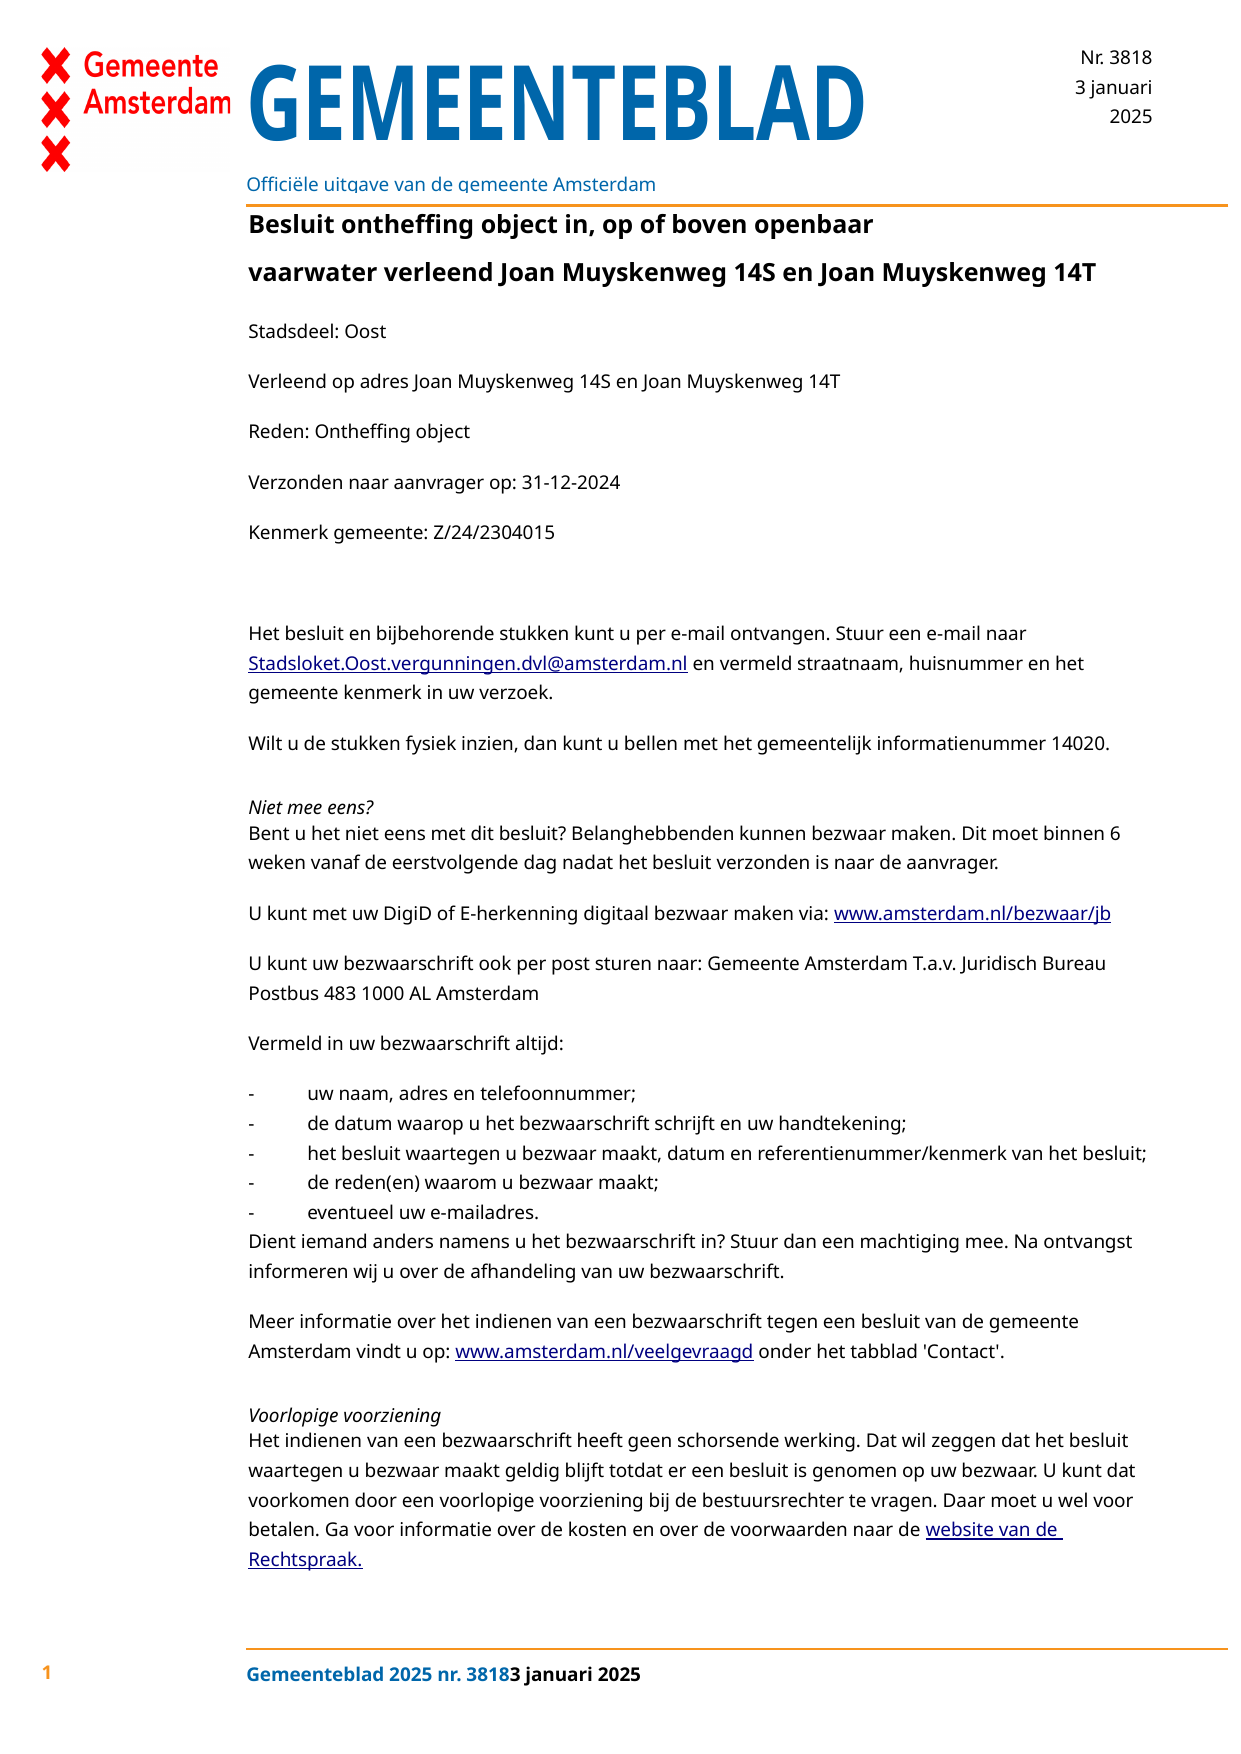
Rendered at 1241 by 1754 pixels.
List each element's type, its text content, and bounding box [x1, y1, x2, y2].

text Wilt u de stukken fysiek inzien, dan kunt u bellen met het gemeentelijk informatienummer 14020. [248, 730, 1152, 756]
text Kenmerk gemeente: Z/24/2304015 [248, 519, 1152, 545]
text U kunt uw bezwaarschrift ook per post sturen naar: Gemeente Amsterdam T.a.v. Juridisch Bureau Postbus 483 1000 AL Amsterdam [248, 950, 1152, 1005]
text Meer informatie over het indienen van een bezwaarschrift tegen een besluit van de gemeente Amsterdam vindt u op: www.amsterdam.nl/veelgevraagd onder het tabblad 'Contact'. [248, 1308, 1152, 1364]
text Voorlopige voorziening [248, 1402, 1152, 1428]
picture [41, 47, 231, 172]
text Stadsdeel: Oost [248, 318, 1152, 344]
list de datum waarop u het bezwaarschrift schrijft en uw handtekening; [248, 1110, 1152, 1136]
list het besluit waartegen u bezwaar maakt, datum en referentienummer/kenmerk van het besluit; [248, 1140, 1152, 1165]
list de reden(en) waarom u bezwaar maakt; [248, 1169, 1152, 1195]
text Besluit ontheffing object in, op of boven openbaar vaarwater verleend Joan Muyskenweg 14S en Joan Muyskenweg 14T [248, 207, 1152, 288]
text Bent u het niet eens met dit besluit? Belanghebbenden kunnen bezwaar maken. Dit moet binnen 6 weken vanaf de eerstvolgende dag nadat het besluit verzonden is naar de aanvrager. [248, 820, 1152, 875]
text Het indienen van een bezwaarschrift heeft geen schorsende werking. Dat wil zeggen dat het besluit waartegen u bezwaar maakt geldig blijft totdat er een besluit is genomen op uw bezwaar. U kunt dat voorkomen door een voorlopige voorziening bij de bestuursrechter te vragen. Daar moet u wel voor betalen. Ga voor informatie over de kosten en over de voorwaarden naar de website van de Rechtspraak. [248, 1428, 1152, 1572]
text Verleend op adres Joan Muyskenweg 14S en Joan Muyskenweg 14T [248, 368, 1152, 394]
text Reden: Ontheffing object [248, 419, 1152, 444]
text Vermeld in uw bezwaarschrift altijd: [248, 1030, 1152, 1056]
text U kunt met uw DigiD of E-herkenning digitaal bezwaar maken via: www.amsterdam.nl/bezwaar/jb [248, 900, 1152, 925]
text Verzonden naar aanvrager op: 31-12-2024 [248, 469, 1152, 495]
text Niet mee eens? [248, 794, 1152, 820]
text Het besluit en bijbehorende stukken kunt u per e-mail ontvangen. Stuur een e-mail naar Stadsloket.Oost.vergunningen.dvl@amsterdam.nl en vermeld straatnaam, huisnummer en het gemeente kenmerk in uw verzoek. [248, 620, 1152, 705]
text Dient iemand anders namens u het bezwaarschrift in? Stuur dan een machtiging mee. Na ontvangst informeren wij u over de afhandeling van uw bezwaarschrift. [248, 1228, 1152, 1284]
list uw naam, adres en telefoonnummer; [248, 1081, 1152, 1106]
list eventueel uw e-mailadres. [248, 1199, 1152, 1224]
